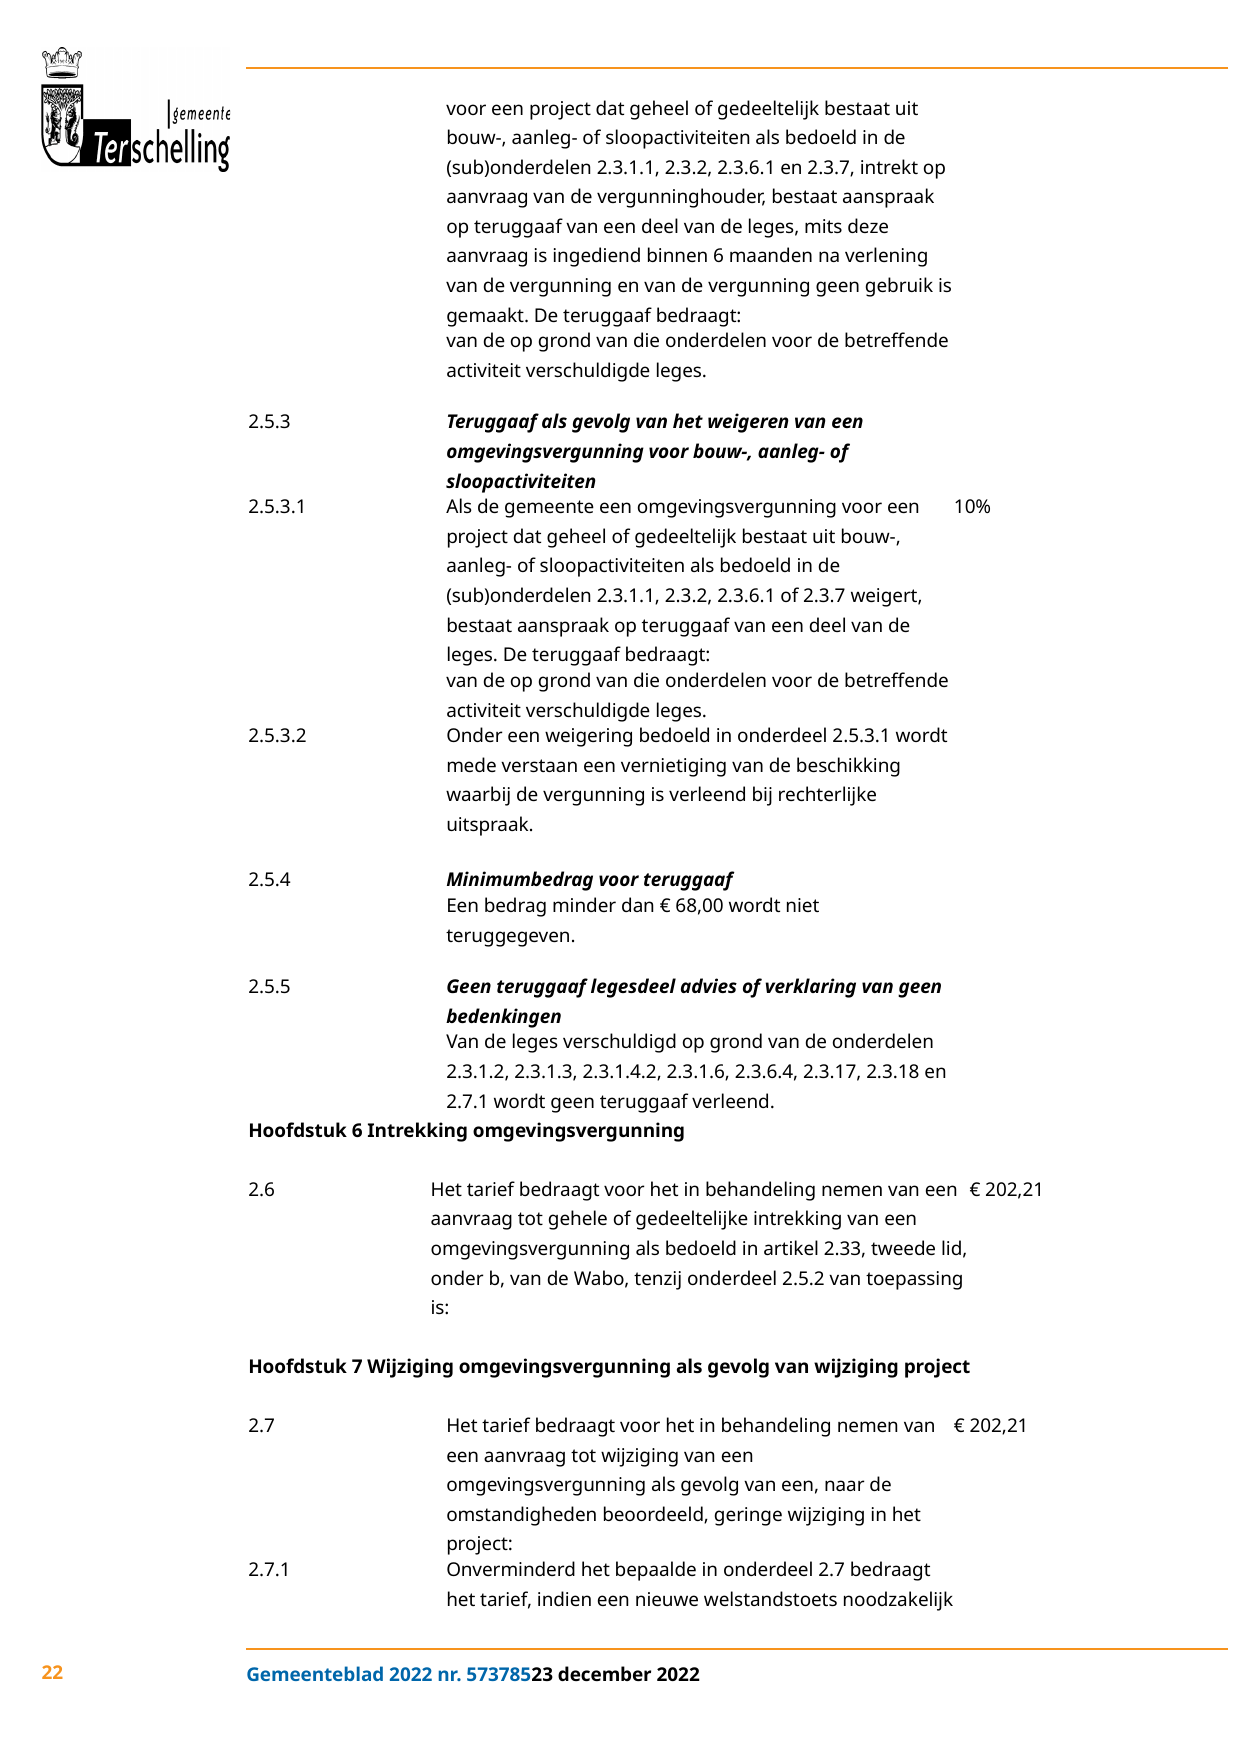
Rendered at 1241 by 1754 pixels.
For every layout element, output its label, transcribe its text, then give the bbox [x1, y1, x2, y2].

table_cell van de op grond van die onderdelen voor de betreffende activiteit verschuldigde leges. [446, 328, 954, 383]
table_cell [954, 383, 1152, 409]
table_cell Een bedrag minder dan € 68,00 wordt niet teruggegeven. [446, 892, 954, 948]
table_cell [954, 328, 1152, 383]
table_cell [248, 667, 446, 722]
table_cell [248, 948, 446, 973]
table_cell 2.7.1 [248, 1556, 446, 1612]
table_cell [954, 892, 1152, 948]
table_cell [954, 723, 1152, 867]
table_cell [954, 948, 1152, 973]
table_cell Onverminderd het bepaalde in onderdeel 2.7 bedraagt het tarief, indien een nieuwe welstandstoets noodzakelijk [446, 1556, 954, 1612]
table_cell 2.5.3 [248, 409, 446, 493]
table_cell 10% [954, 494, 1152, 667]
table_cell [446, 383, 954, 409]
table_cell Als de gemeente een omgevingsvergunning voor een project dat geheel of gedeeltelijk bestaat uit bouw-, aanleg- of sloopactiviteiten als bedoeld in de (sub)onderdelen 2.3.1.1, 2.3.2, 2.3.6.1 of 2.3.7 weigert, bestaat aanspraak op teruggaaf van een deel van de leges. De teruggaaf bedraagt: [446, 494, 954, 667]
table_cell 2.5.5 [248, 973, 446, 1029]
table_cell [954, 867, 1152, 892]
table_cell [248, 328, 446, 383]
table_cell Onder een weigering bedoeld in onderdeel 2.5.3.1 wordt mede verstaan een vernietiging van de beschikking waarbij de vergunning is verleend bij rechterlijke uitspraak. [446, 723, 954, 867]
table_header 2.7 [248, 1412, 446, 1556]
text Hoofdstuk 6 Intrekking omgevingsvergunning [248, 1117, 1152, 1142]
table_header Het tarief bedraagt voor het in behandeling nemen van een aanvraag tot gehele of gedeeltelijke intrekking van een omgevingsvergunning als bedoeld in artikel 2.33, tweede lid, onder b, van de Wabo, tenzij onderdeel 2.5.2 van toepassing is: [430, 1176, 969, 1320]
picture [41, 47, 231, 172]
table_cell [954, 1029, 1152, 1113]
text Hoofdstuk 7 Wijziging omgevingsvergunning als gevolg van wijziging project [248, 1353, 1152, 1379]
table_cell Minimumbedrag voor teruggaaf [446, 867, 954, 892]
table_cell Geen teruggaaf legesdeel advies of verklaring van geen bedenkingen [446, 973, 954, 1029]
table_cell [954, 95, 1152, 328]
table_cell [248, 95, 446, 328]
table_header € 202,21 [954, 1412, 1152, 1556]
table_header € 202,21 [969, 1176, 1152, 1320]
table_cell [248, 383, 446, 409]
table_cell 2.5.3.2 [248, 723, 446, 867]
table_cell [954, 667, 1152, 722]
table_cell 2.5.4 [248, 867, 446, 892]
table_header 2.6 [248, 1176, 430, 1320]
table_header Het tarief bedraagt voor het in behandeling nemen van een aanvraag tot wijziging van een omgevingsvergunning als gevolg van een, naar de omstandigheden beoordeeld, geringe wijziging in het project: [446, 1412, 954, 1556]
table_cell [248, 1029, 446, 1113]
table_cell [954, 1556, 1152, 1612]
table_cell Van de leges verschuldigd op grond van de onderdelen 2.3.1.2, 2.3.1.3, 2.3.1.4.2, 2.3.1.6, 2.3.6.4, 2.3.17, 2.3.18 en 2.7.1 wordt geen teruggaaf verleend. [446, 1029, 954, 1113]
table_cell [954, 973, 1152, 1029]
table_cell [954, 409, 1152, 493]
table_cell van de op grond van die onderdelen voor de betreffende activiteit verschuldigde leges. [446, 667, 954, 722]
table_cell [248, 892, 446, 948]
table_cell Teruggaaf als gevolg van het weigeren van een omgevingsvergunning voor bouw-, aanleg- of sloopactiviteiten [446, 409, 954, 493]
table_cell 2.5.3.1 [248, 494, 446, 667]
table_cell voor een project dat geheel of gedeeltelijk bestaat uit bouw-, aanleg- of sloopactiviteiten als bedoeld in de (sub)onderdelen 2.3.1.1, 2.3.2, 2.3.6.1 en 2.3.7, intrekt op aanvraag van de vergunninghouder, bestaat aanspraak op teruggaaf van een deel van de leges, mits deze aanvraag is ingediend binnen 6 maanden na verlening van de vergunning en van de vergunning geen gebruik is gemaakt. De teruggaaf bedraagt: [446, 95, 954, 328]
table_cell [446, 948, 954, 973]
